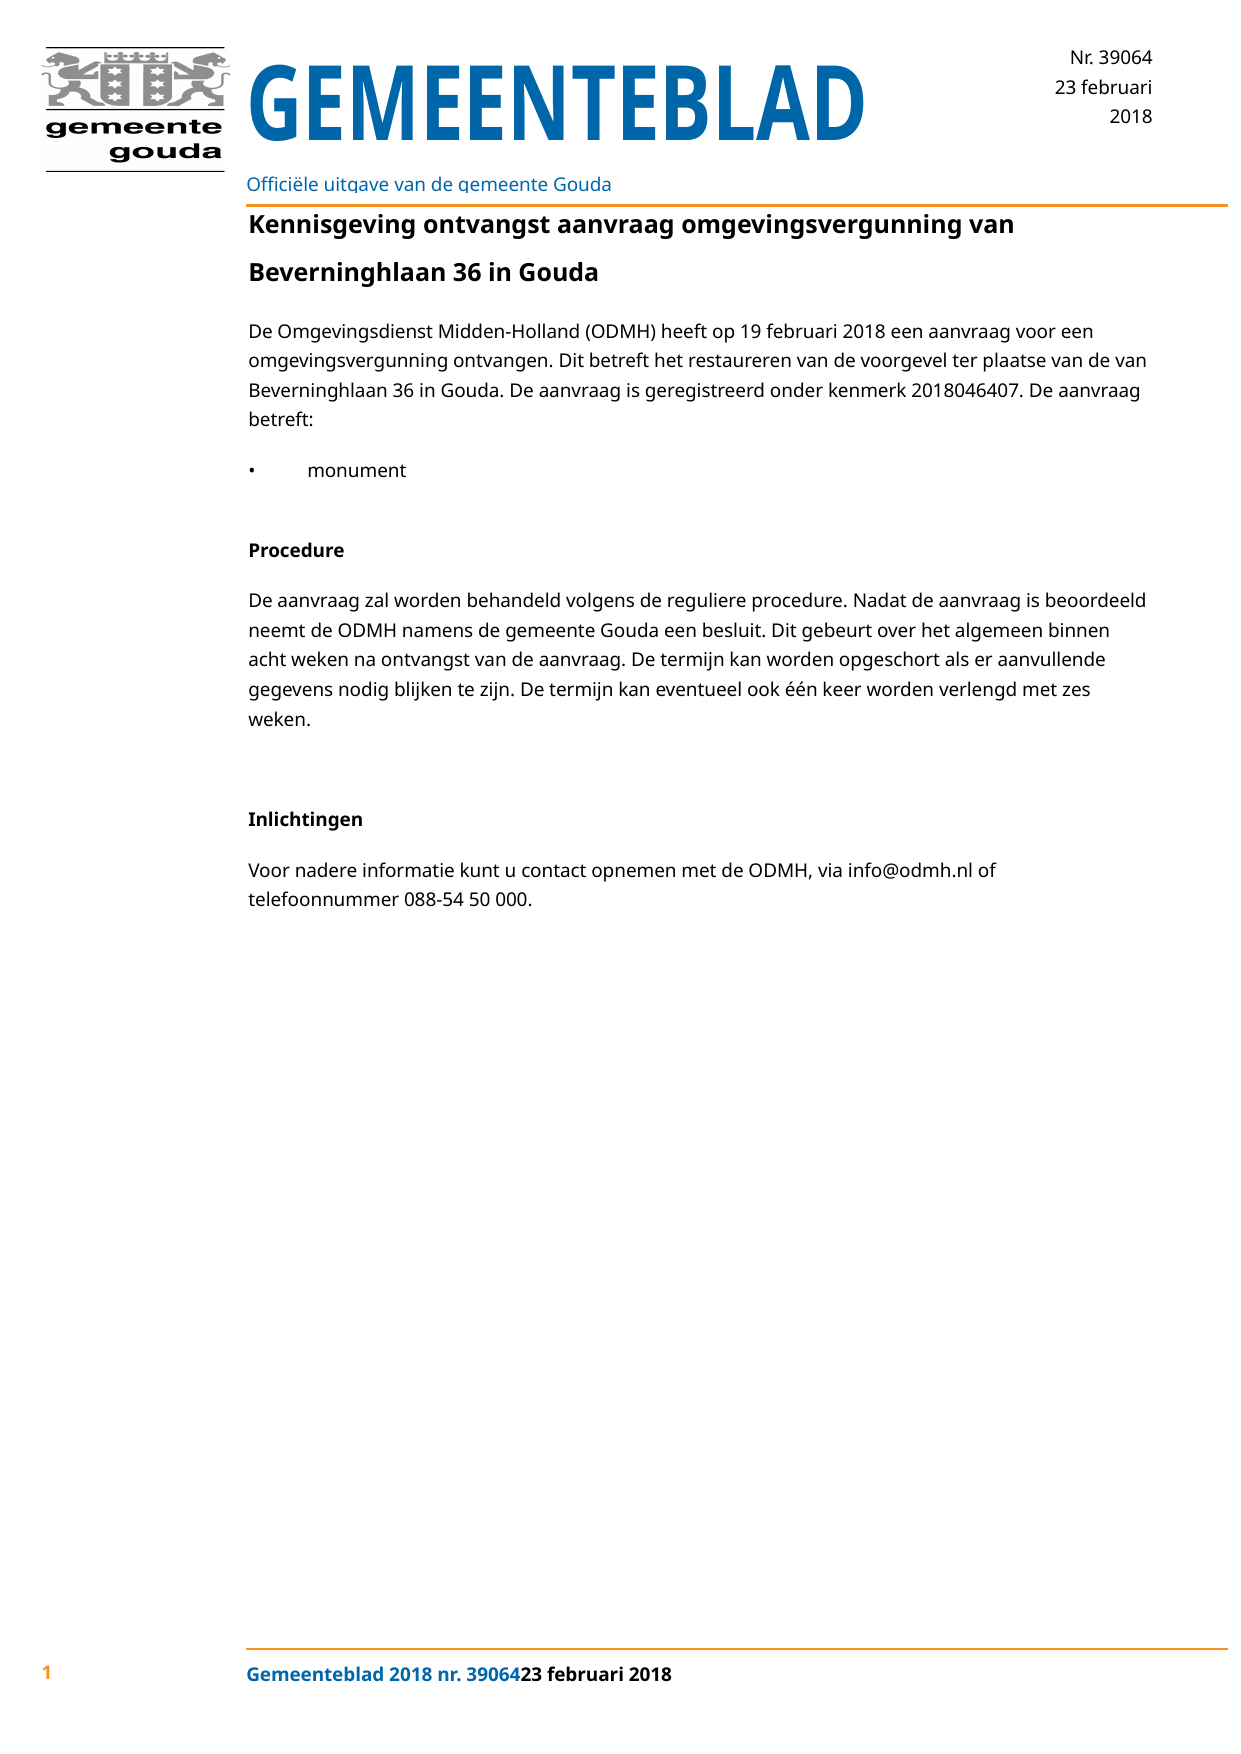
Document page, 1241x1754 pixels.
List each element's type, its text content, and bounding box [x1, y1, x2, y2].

text Inlichtingen [248, 807, 1152, 832]
text De aanvraag zal worden behandeld volgens de reguliere procedure. Nadat de aanvraag is beoordeeld neemt de ODMH namens de gemeente Gouda een besluit. Dit gebeurt over het algemeen binnen acht weken na ontvangst van de aanvraag. De termijn kan worden opgeschort als er aanvullende gegevens nodig blijken te zijn. De termijn kan eventueel ook één keer worden verlengd met zes weken. [248, 587, 1152, 732]
text Procedure [248, 537, 1152, 563]
text Kennisgeving ontvangst aanvraag omgevingsvergunning van Beverninghlaan 36 in Gouda [248, 207, 1152, 288]
text De Omgevingsdienst Midden-Holland (ODMH) heeft op 19 februari 2018 een aanvraag voor een omgevingsvergunning ontvangen. Dit betreft het restaureren van de voorgevel ter plaatse van de van Beverninghlaan 36 in Gouda. De aanvraag is geregistreerd onder kenmerk 2018046407. De aanvraag betreft: [248, 318, 1152, 432]
picture [41, 47, 231, 172]
text Voor nadere informatie kunt u contact opnemen met de ODMH, via info@odmh.nl of telefoonnummer 088-54 50 000. [248, 857, 1152, 912]
list monument [248, 457, 1152, 483]
